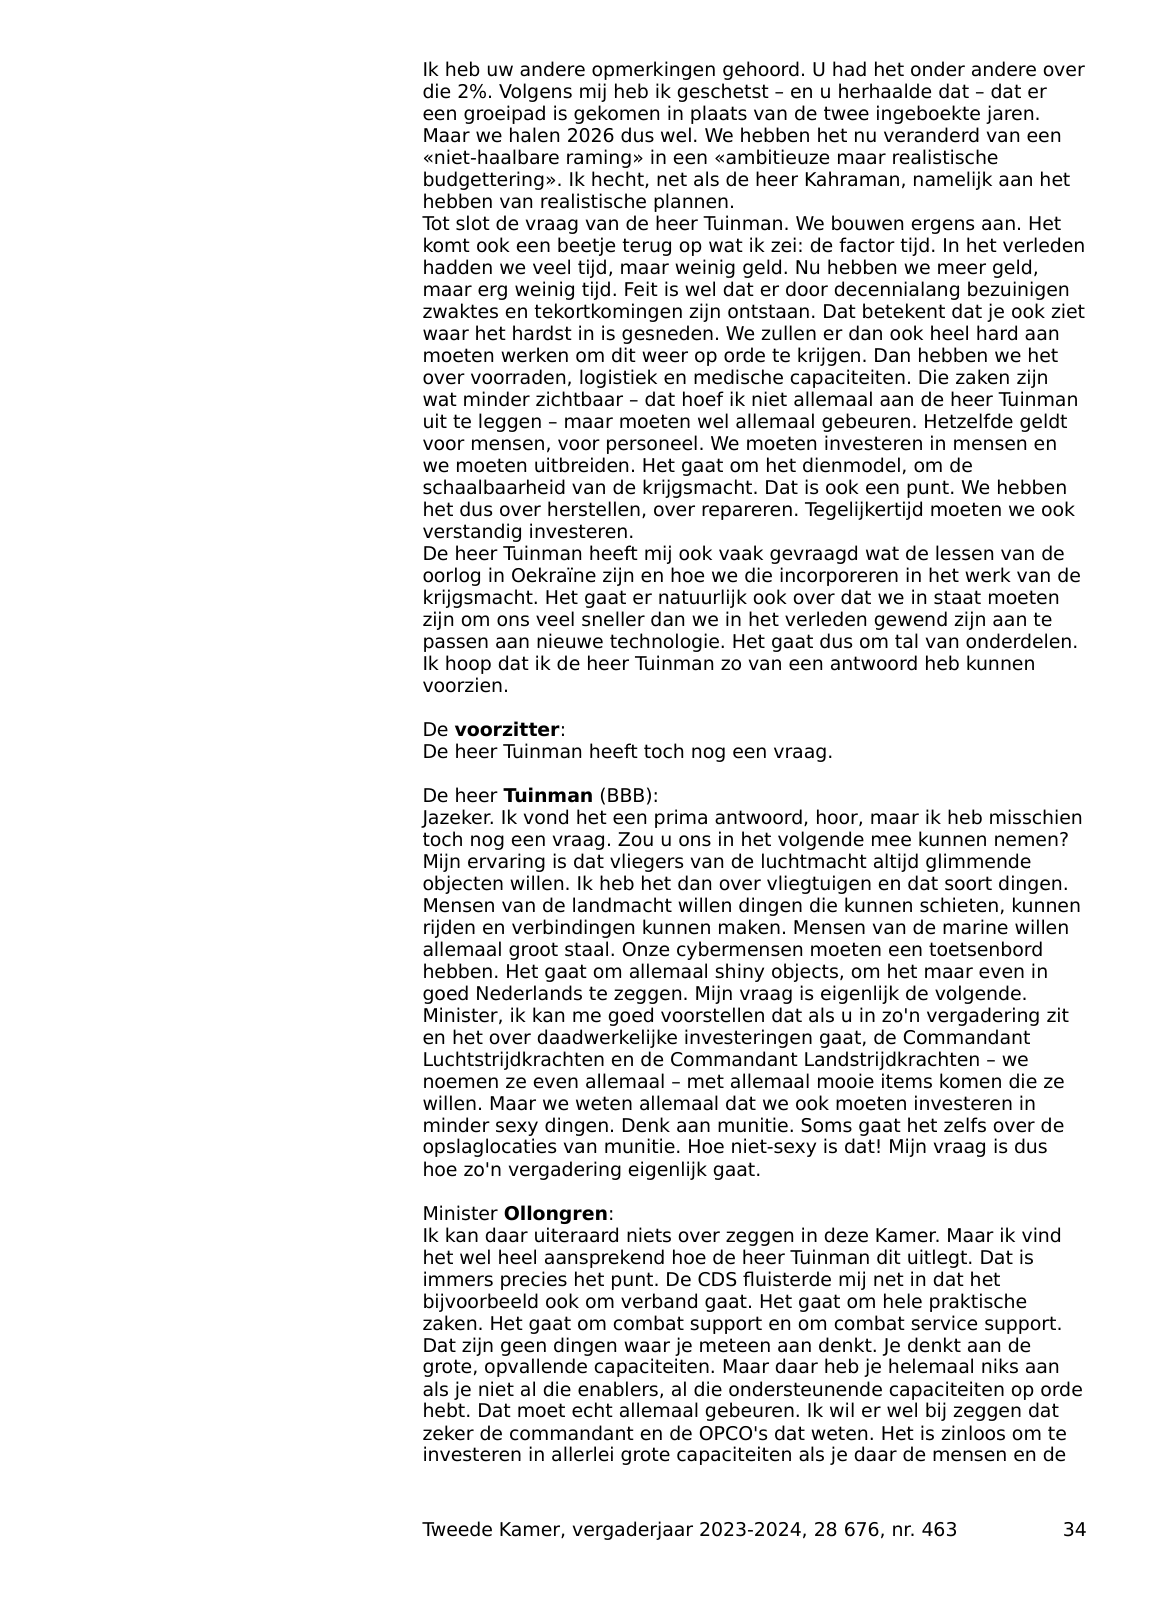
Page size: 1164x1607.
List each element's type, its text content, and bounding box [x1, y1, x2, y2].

text Jazeker. Ik vond het een prima antwoord, hoor, maar ik heb misschien toch nog een vraag. Zou u ons in het volgende mee kunnen nemen? Mijn ervaring is dat vliegers van de luchtmacht altijd glimmende objecten willen. Ik heb het dan over vliegtuigen en dat soort dingen. Mensen van de landmacht willen dingen die kunnen schieten, kunnen rijden en verbindingen kunnen maken. Mensen van de marine willen allemaal groot staal. Onze cybermensen moeten een toetsenbord hebben. Het gaat om allemaal shiny objects, om het maar even in goed Nederlands te zeggen. Mijn vraag is eigenlijk de volgende. Minister, ik kan me goed voorstellen dat als u in zo'n vergadering zit en het over daadwerkelijke investeringen gaat, de Commandant Luchtstrijdkrachten en de Commandant Landstrijdkrachten – we noemen ze even allemaal – met allemaal mooie items komen die ze willen. Maar we weten allemaal dat we ook moeten investeren in minder sexy dingen. Denk aan munitie. Soms gaat het zelfs over de opslaglocaties van munitie. Hoe niet-sexy is dat! Mijn vraag is dus hoe zo'n vergadering eigenlijk gaat. [422, 807, 1087, 1180]
text Ik hoop dat ik de heer Tuinman zo van een antwoord heb kunnen voorzien. [422, 652, 1087, 696]
text Tot slot de vraag van de heer Tuinman. We bouwen ergens aan. Het komt ook een beetje terug op wat ik zei: de factor tijd. In het verleden hadden we veel tijd, maar weinig geld. Nu hebben we meer geld, maar erg weinig tijd. Feit is wel dat er door decennialang bezuinigen zwaktes en tekortkomingen zijn ontstaan. Dat betekent dat je ook ziet waar het hardst in is gesneden. We zullen er dan ook heel hard aan moeten werken om dit weer op orde te krijgen. Dan hebben we het over voorraden, logistiek en medische capaciteiten. Die zaken zijn wat minder zichtbaar – dat hoef ik niet allemaal aan de heer Tuinman uit te leggen – maar moeten wel allemaal gebeuren. Hetzelfde geldt voor mensen, voor personeel. We moeten investeren in mensen en we moeten uitbreiden. Het gaat om het dienmodel, om de schaalbaarheid van de krijgsmacht. Dat is ook een punt. We hebben het dus over herstellen, over repareren. Tegelijkertijd moeten we ook verstandig investeren. [422, 213, 1087, 543]
text Ik kan daar uiteraard niets over zeggen in deze Kamer. Maar ik vind het wel heel aansprekend hoe de heer Tuinman dit uitlegt. Dat is immers precies het punt. De CDS fluisterde mij net in dat het bijvoorbeeld ook om verband gaat. Het gaat om hele praktische zaken. Het gaat om combat support en om combat service support. Dat zijn geen dingen waar je meteen aan denkt. Je denkt aan de grote, opvallende capaciteiten. Maar daar heb je helemaal niks aan als je niet al die enablers, al die ondersteunende capaciteiten op orde hebt. Dat moet echt allemaal gebeuren. Ik wil er wel bij zeggen dat zeker de commandant en de OPCO's dat weten. Het is zinloos om te investeren in allerlei grote capaciteiten als je daar de mensen en de [422, 1224, 1087, 1466]
text De heer Tuinman heeft mij ook vaak gevraagd wat de lessen van de oorlog in Oekraïne zijn en hoe we die incorporeren in het werk van de krijgsmacht. Het gaat er natuurlijk ook over dat we in staat moeten zijn om ons veel sneller dan we in het verleden gewend zijn aan te passen aan nieuwe technologie. Het gaat dus om tal van onderdelen. [422, 543, 1087, 652]
text De heer Tuinman heeft toch nog een vraag. [422, 741, 1087, 763]
text De heer Tuinman (BBB): [422, 785, 1087, 807]
text De voorzitter: [422, 719, 1087, 741]
text Ik heb uw andere opmerkingen gehoord. U had het onder andere over die 2%. Volgens mij heb ik geschetst – en u herhaalde dat – dat er een groeipad is gekomen in plaats van de twee ingeboekte jaren. Maar we halen 2026 dus wel. We hebben het nu veranderd van een «niet-haalbare raming» in een «ambitieuze maar realistische budgettering». Ik hecht, net als de heer Kahraman, namelijk aan het hebben van realistische plannen. [422, 59, 1087, 213]
text Minister Ollongren: [422, 1203, 1087, 1224]
